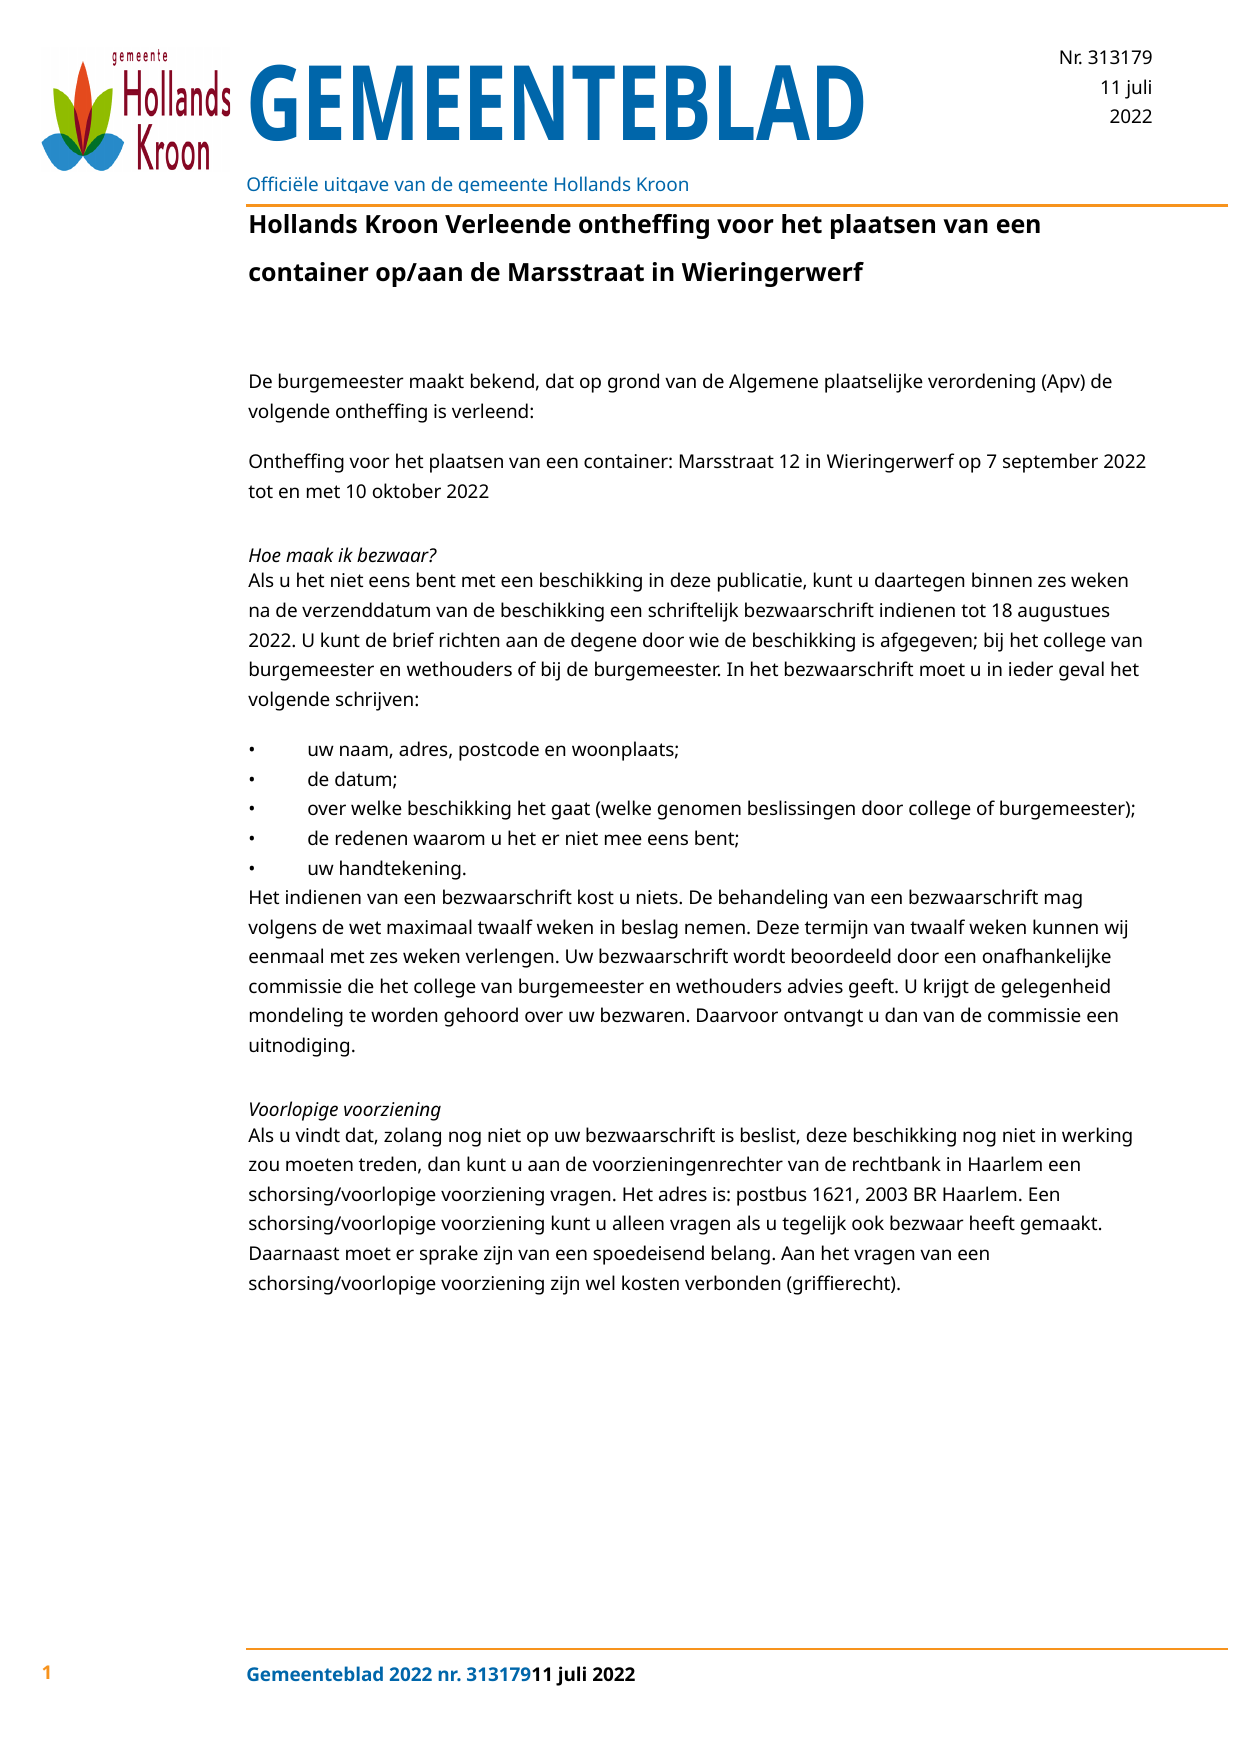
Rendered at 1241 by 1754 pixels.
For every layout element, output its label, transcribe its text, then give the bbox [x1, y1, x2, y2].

text Het indienen van een bezwaarschrift kost u niets. De behandeling van een bezwaarschrift mag volgens de wet maximaal twaalf weken in beslag nemen. Deze termijn van twaalf weken kunnen wij eenmaal met zes weken verlengen. Uw bezwaarschrift wordt beoordeeld door een onafhankelijke commissie die het college van burgemeester en wethouders advies geeft. U krijgt de gelegenheid mondeling te worden gehoord over uw bezwaren. Daarvoor ontvangt u dan van de commissie een uitnodiging. [248, 884, 1152, 1058]
list uw handtekening. [248, 855, 1152, 880]
list de datum; [248, 766, 1152, 792]
text Als u vindt dat, zolang nog niet op uw bezwaarschrift is beslist, deze beschikking nog niet in werking zou moeten treden, dan kunt u aan de voorzieningenrechter van de rechtbank in Haarlem een schorsing/voorlopige voorziening vragen. Het adres is: postbus 1621, 2003 BR Haarlem. Een schorsing/voorlopige voorziening kunt u alleen vragen als u tegelijk ook bezwaar heeft gemaakt. Daarnaast moet er sprake zijn van een spoedeisend belang. Aan het vragen van een schorsing/voorlopige voorziening zijn wel kosten verbonden (griffierecht). [248, 1122, 1152, 1296]
list uw naam, adres, postcode en woonplaats; [248, 736, 1152, 762]
text Voorlopige voorziening [248, 1096, 1152, 1122]
list over welke beschikking het gaat (welke genomen beslissingen door college of burgemeester); [248, 796, 1152, 821]
text Als u het niet eens bent met een beschikking in deze publicatie, kunt u daartegen binnen zes weken na de verzenddatum van de beschikking een schriftelijk bezwaarschrift indienen tot 18 augustues 2022. U kunt de brief richten aan de degene door wie de beschikking is afgegeven; bij het college van burgemeester en wethouders of bij de burgemeester. In het bezwaarschrift moet u in ieder geval het volgende schrijven: [248, 568, 1152, 712]
text Hollands Kroon Verleende ontheffing voor het plaatsen van een container op/aan de Marsstraat in Wieringerwerf [248, 207, 1152, 288]
text De burgemeester maakt bekend, dat op grond van de Algemene plaatselijke verordening (Apv) de volgende ontheffing is verleend: [248, 368, 1152, 424]
text Hoe maak ik bezwaar? [248, 542, 1152, 568]
text Ontheffing voor het plaatsen van een container: Marsstraat 12 in Wieringerwerf op 7 september 2022 tot en met 10 oktober 2022 [248, 448, 1152, 504]
picture [41, 47, 231, 172]
list de redenen waarom u het er niet mee eens bent; [248, 825, 1152, 851]
